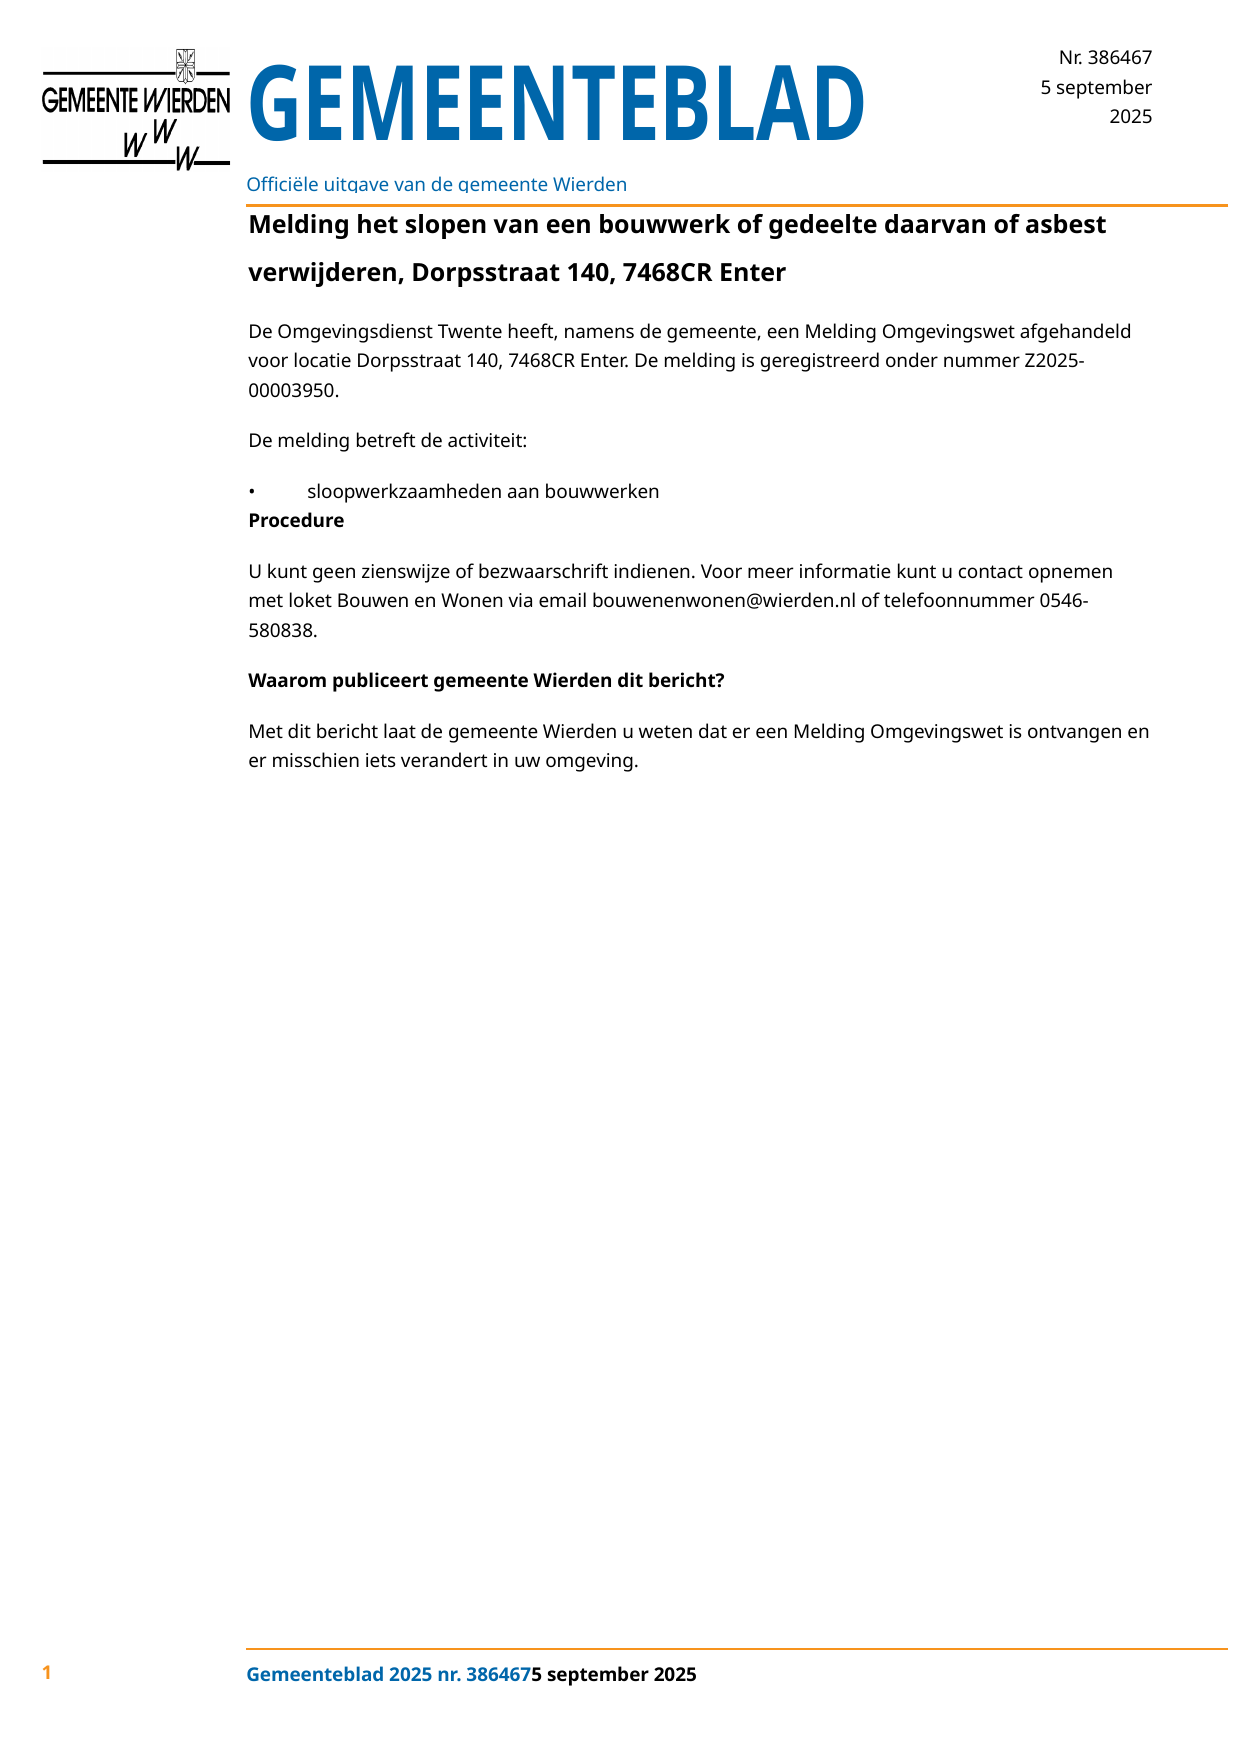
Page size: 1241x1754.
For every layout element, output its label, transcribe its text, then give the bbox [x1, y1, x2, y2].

text Met dit bericht laat de gemeente Wierden u weten dat er een Melding Omgevingswet is ontvangen en er misschien iets verandert in uw omgeving. [248, 718, 1152, 773]
text Procedure [248, 507, 1152, 533]
text Waarom publiceert gemeente Wierden dit bericht? [248, 667, 1152, 693]
list sloopwerkzaamheden aan bouwwerken [248, 478, 1152, 504]
text De Omgevingsdienst Twente heeft, namens de gemeente, een Melding Omgevingswet afgehandeld voor locatie Dorpsstraat 140, 7468CR Enter. De melding is geregistreerd onder nummer Z2025-00003950. [248, 318, 1152, 403]
text De melding betreft de activiteit: [248, 427, 1152, 453]
text U kunt geen zienswijze of bezwaarschrift indienen. Voor meer informatie kunt u contact opnemen met loket Bouwen en Wonen via email bouwenenwonen@wierden.nl of telefoonnummer 0546-580838. [248, 558, 1152, 643]
text Melding het slopen van een bouwwerk of gedeelte daarvan of asbest verwijderen, Dorpsstraat 140, 7468CR Enter [248, 207, 1152, 288]
picture [41, 47, 231, 172]
